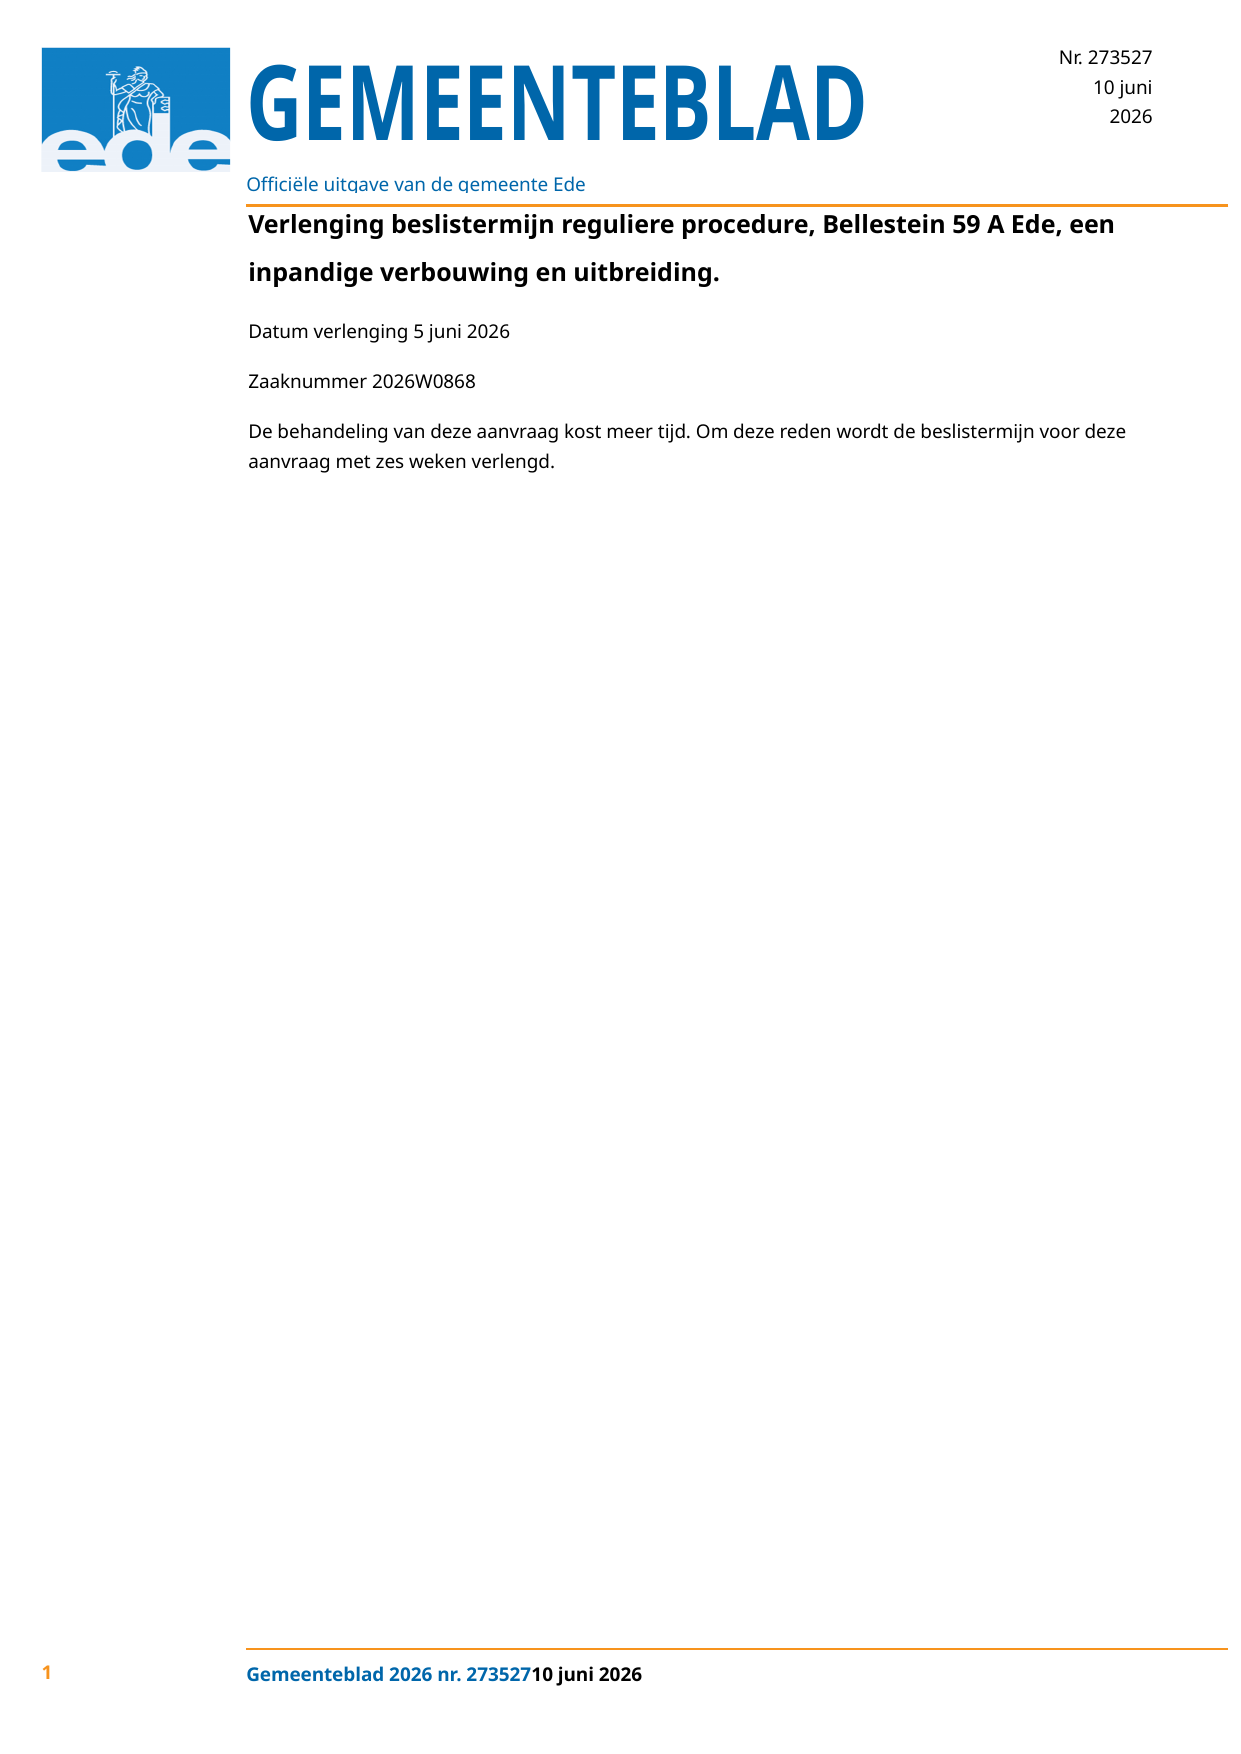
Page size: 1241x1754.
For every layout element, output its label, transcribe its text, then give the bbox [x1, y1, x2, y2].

picture [41, 47, 231, 172]
text Zaaknummer 2026W0868 [248, 368, 1152, 394]
text Verlenging beslistermijn reguliere procedure, Bellestein 59 A Ede, een inpandige verbouwing en uitbreiding. [248, 207, 1152, 288]
text Datum verlenging 5 juni 2026 [248, 318, 1152, 344]
text De behandeling van deze aanvraag kost meer tijd. Om deze reden wordt de beslistermijn voor deze aanvraag met zes weken verlengd. [248, 419, 1152, 474]
